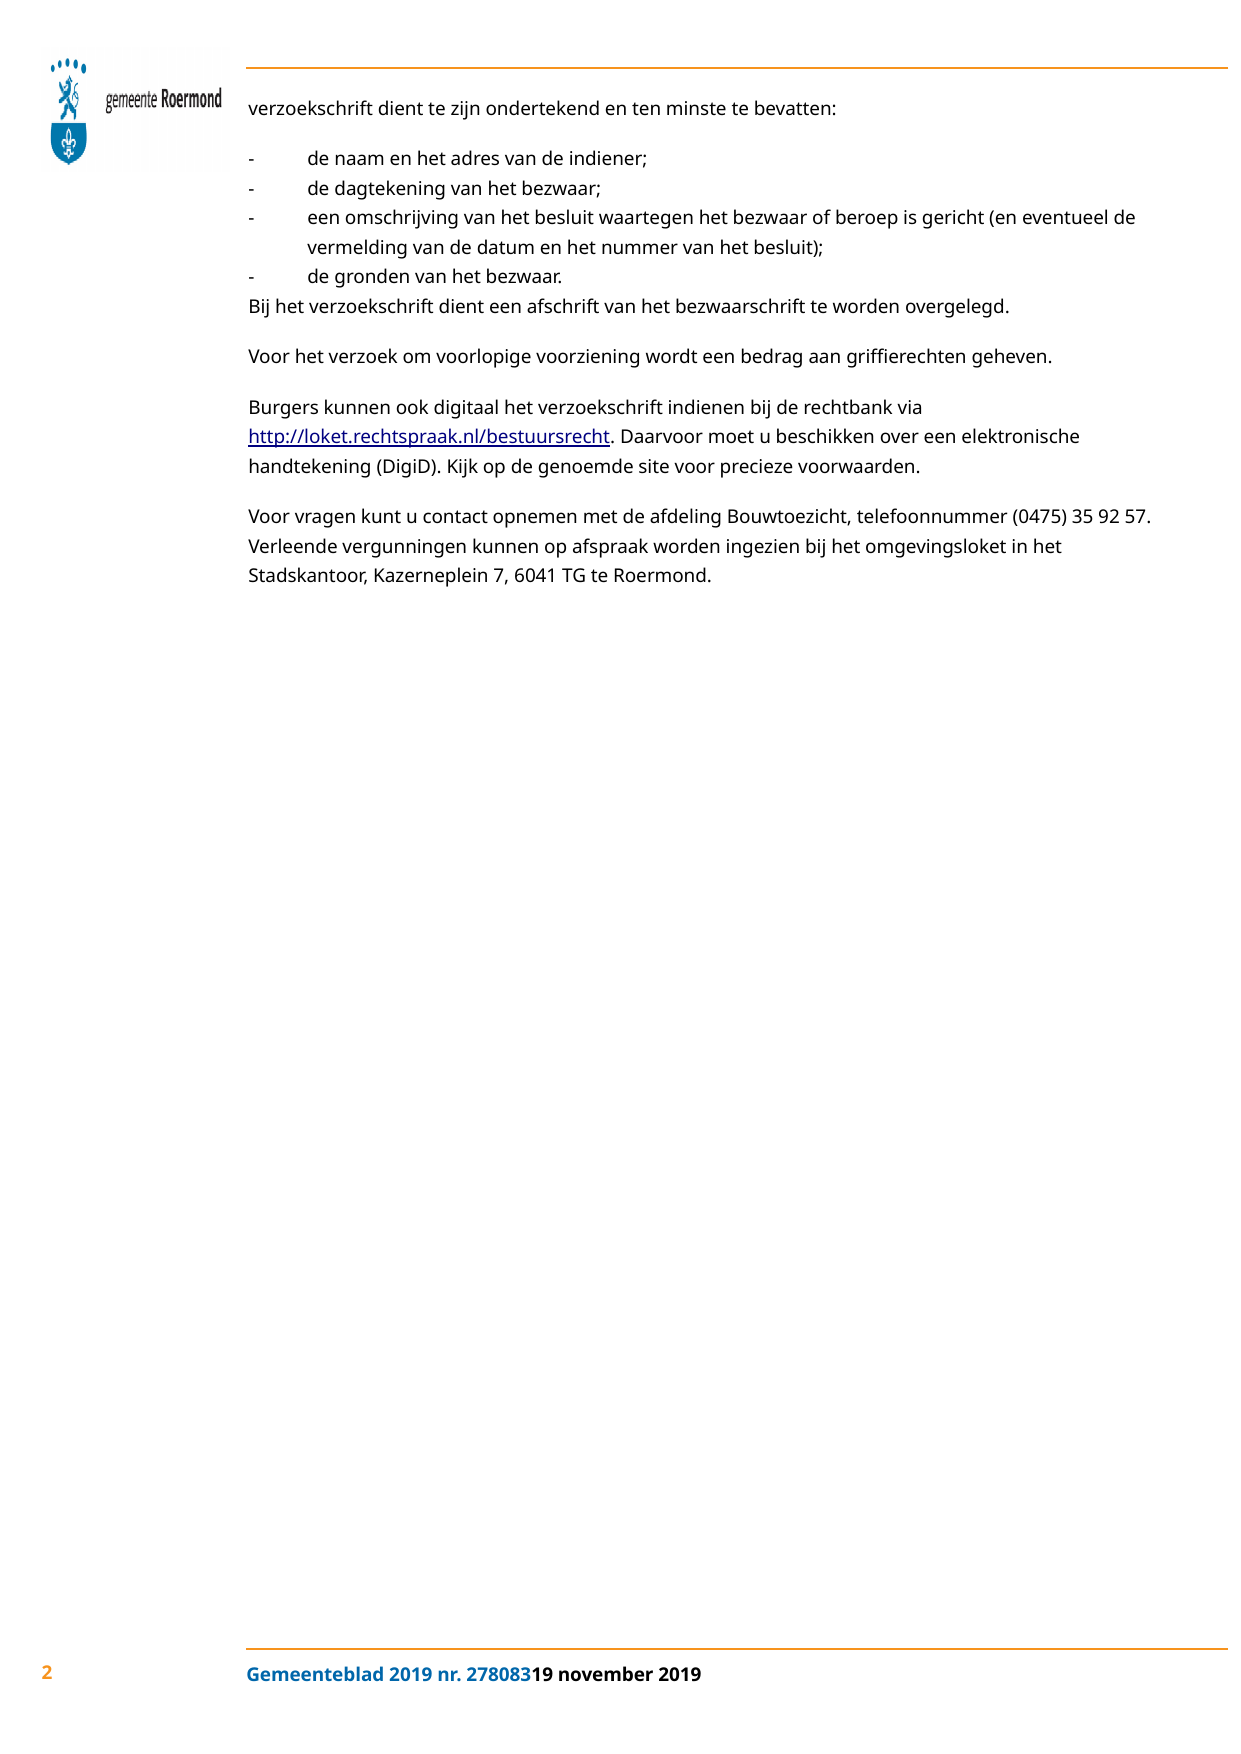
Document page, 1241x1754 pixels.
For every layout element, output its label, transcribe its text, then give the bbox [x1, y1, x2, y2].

text Voor vragen kunt u contact opnemen met de afdeling Bouwtoezicht, telefoonnummer (0475) 35 92 57. Verleende vergunningen kunnen op afspraak worden ingezien bij het omgevingsloket in het Stadskantoor, Kazerneplein 7, 6041 TG te Roermond. [248, 503, 1152, 588]
text Voor het verzoek om voorlopige voorziening wordt een bedrag aan griffierechten geheven. [248, 343, 1152, 369]
picture [41, 47, 231, 172]
list de gronden van het bezwaar. [248, 263, 1152, 289]
list een omschrijving van het besluit waartegen het bezwaar of beroep is gericht (en eventueel de vermelding van de datum en het nummer van het besluit); [248, 204, 1152, 260]
text Bij het verzoekschrift dient een afschrift van het bezwaarschrift te worden overgelegd. [248, 293, 1152, 319]
text Burgers kunnen ook digitaal het verzoekschrift indienen bij de rechtbank via http://loket.rechtspraak.nl/bestuursrecht. Daarvoor moet u beschikken over een elektronische handtekening (DigiD). Kijk op de genoemde site voor precieze voorwaarden. [248, 394, 1152, 479]
text verzoekschrift dient te zijn ondertekend en ten minste te bevatten: [248, 95, 1152, 121]
list de naam en het adres van de indiener; [248, 145, 1152, 171]
list de dagtekening van het bezwaar; [248, 175, 1152, 201]
